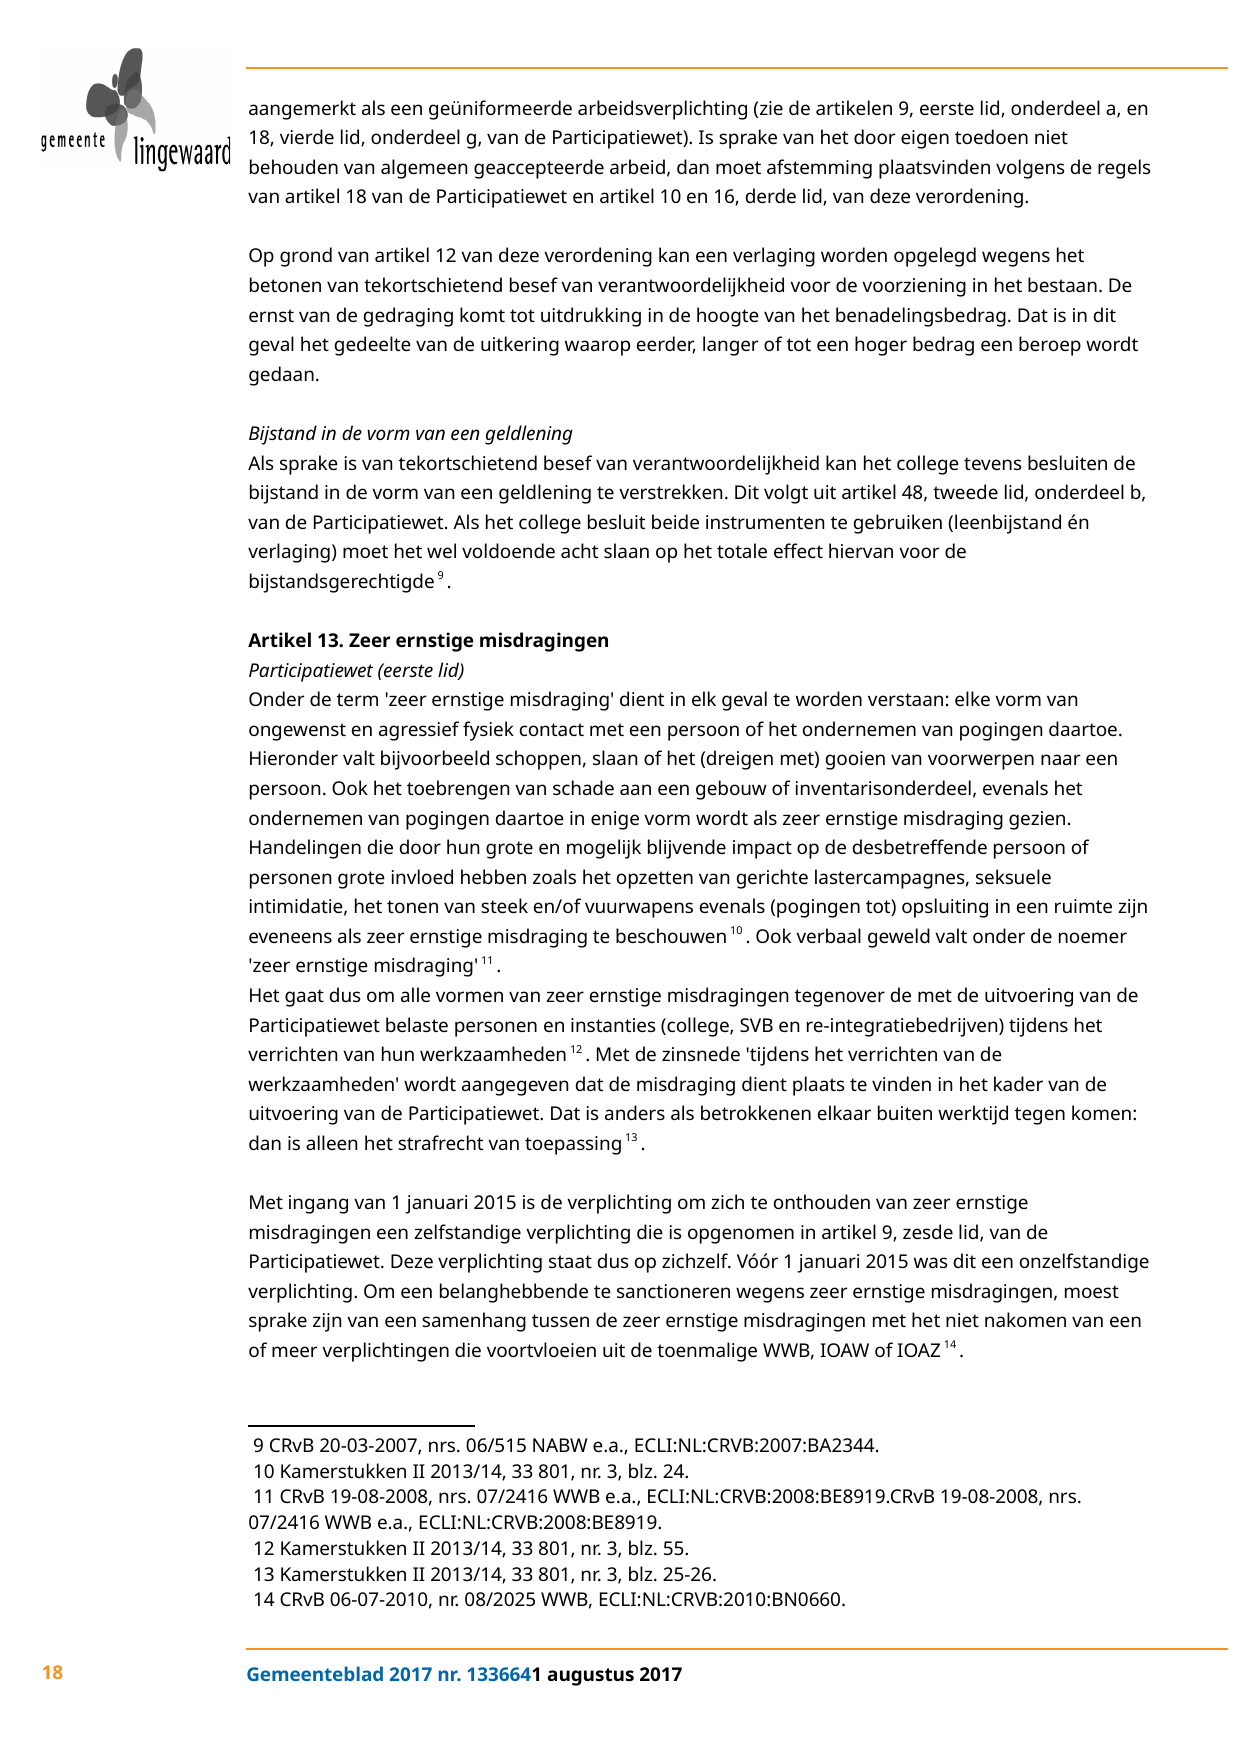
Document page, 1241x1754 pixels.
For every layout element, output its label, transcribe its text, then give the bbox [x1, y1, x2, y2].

text CRvB 20-03-2007, nrs. 06/515 NABW e.a., ECLI:NL:CRVB:2007:BA2344. [248, 1432, 1152, 1458]
text Kamerstukken II 2013/14, 33 801, nr. 3, blz. 25-26. [248, 1561, 1152, 1586]
text Kamerstukken II 2013/14, 33 801, nr. 3, blz. 55. [248, 1535, 1152, 1561]
text CRvB 19-08-2008, nrs. 07/2416 WWB e.a., ECLI:NL:CRVB:2008:BE8919.CRvB 19-08-2008, nrs. 07/2416 WWB e.a., ECLI:NL:CRVB:2008:BE8919. [248, 1483, 1152, 1535]
text Op grond van artikel 12 van deze verordening kan een verlaging worden opgelegd wegens het betonen van tekortschietend besef van verantwoordelijkheid voor de voorziening in het bestaan. De ernst van de gedraging komt tot uitdrukking in de hoogte van het benadelingsbedrag. Dat is in dit geval het gedeelte van de uitkering waarop eerder, langer of tot een hoger bedrag een beroep wordt gedaan. [248, 243, 1152, 387]
text Als sprake is van tekortschietend besef van verantwoordelijkheid kan het college tevens besluiten de bijstand in de vorm van een geldlening te verstrekken. Dit volgt uit artikel 48, tweede lid, onderdeel b, van de Participatiewet. Als het college besluit beide instrumenten te gebruiken (leenbijstand én verlaging) moet het wel voldoende acht slaan op het totale effect hiervan voor de bijstandsgerechtigde. [248, 450, 1152, 594]
text aangemerkt als een geüniformeerde arbeidsverplichting (zie de artikelen 9, eerste lid, onderdeel a, en 18, vierde lid, onderdeel g, van de Participatiewet). Is sprake van het door eigen toedoen niet behouden van algemeen geaccepteerde arbeid, dan moet afstemming plaatsvinden volgens de regels van artikel 18 van de Participatiewet en artikel 10 en 16, derde lid, van deze verordening. [248, 95, 1152, 209]
text Bijstand in de vorm van een geldlening [248, 420, 1152, 446]
text Kamerstukken II 2013/14, 33 801, nr. 3, blz. 24. [248, 1458, 1152, 1483]
text Participatiewet (eerste lid) [248, 657, 1152, 683]
text Onder de term 'zeer ernstige misdraging' dient in elk geval te worden verstaan: elke vorm van ongewenst en agressief fysiek contact met een persoon of het ondernemen van pogingen daartoe. Hieronder valt bijvoorbeeld schoppen, slaan of het (dreigen met) gooien van voorwerpen naar een persoon. Ook het toebrengen van schade aan een gebouw of inventarisonderdeel, evenals het ondernemen van pogingen daartoe in enige vorm wordt als zeer ernstige misdraging gezien. Handelingen die door hun grote en mogelijk blijvende impact op de desbetreffende persoon of personen grote invloed hebben zoals het opzetten van gerichte lastercampagnes, seksuele intimidatie, het tonen van steek en/of vuurwapens evenals (pogingen tot) opsluiting in een ruimte zijn eveneens als zeer ernstige misdraging te beschouwen. Ook verbaal geweld valt onder de noemer 'zeer ernstige misdraging'. [248, 686, 1152, 978]
text Met ingang van 1 januari 2015 is de verplichting om zich te onthouden van zeer ernstige misdragingen een zelfstandige verplichting die is opgenomen in artikel 9, zesde lid, van de Participatiewet. Deze verplichting staat dus op zichzelf. Vóór 1 januari 2015 was dit een onzelfstandige verplichting. Om een belanghebbende te sanctioneren wegens zeer ernstige misdragingen, moest sprake zijn van een samenhang tussen de zeer ernstige misdragingen met het niet nakomen van een of meer verplichtingen die voortvloeien uit de toenmalige WWB, IOAW of IOAZ. [248, 1189, 1152, 1363]
text Het gaat dus om alle vormen van zeer ernstige misdragingen tegenover de met de uitvoering van de Participatiewet belaste personen en instanties (college, SVB en re-integratiebedrijven) tijdens het verrichten van hun werkzaamheden. Met de zinsnede 'tijdens het verrichten van de werkzaamheden' wordt aangegeven dat de misdraging dient plaats te vinden in het kader van de uitvoering van de Participatiewet. Dat is anders als betrokkenen elkaar buiten werktijd tegen komen: dan is alleen het strafrecht van toepassing. [248, 982, 1152, 1156]
text Artikel 13. Zeer ernstige misdragingen [248, 627, 1152, 653]
text CRvB 06-07-2010, nr. 08/2025 WWB, ECLI:NL:CRVB:2010:BN0660. [248, 1586, 1152, 1612]
picture [41, 47, 231, 172]
